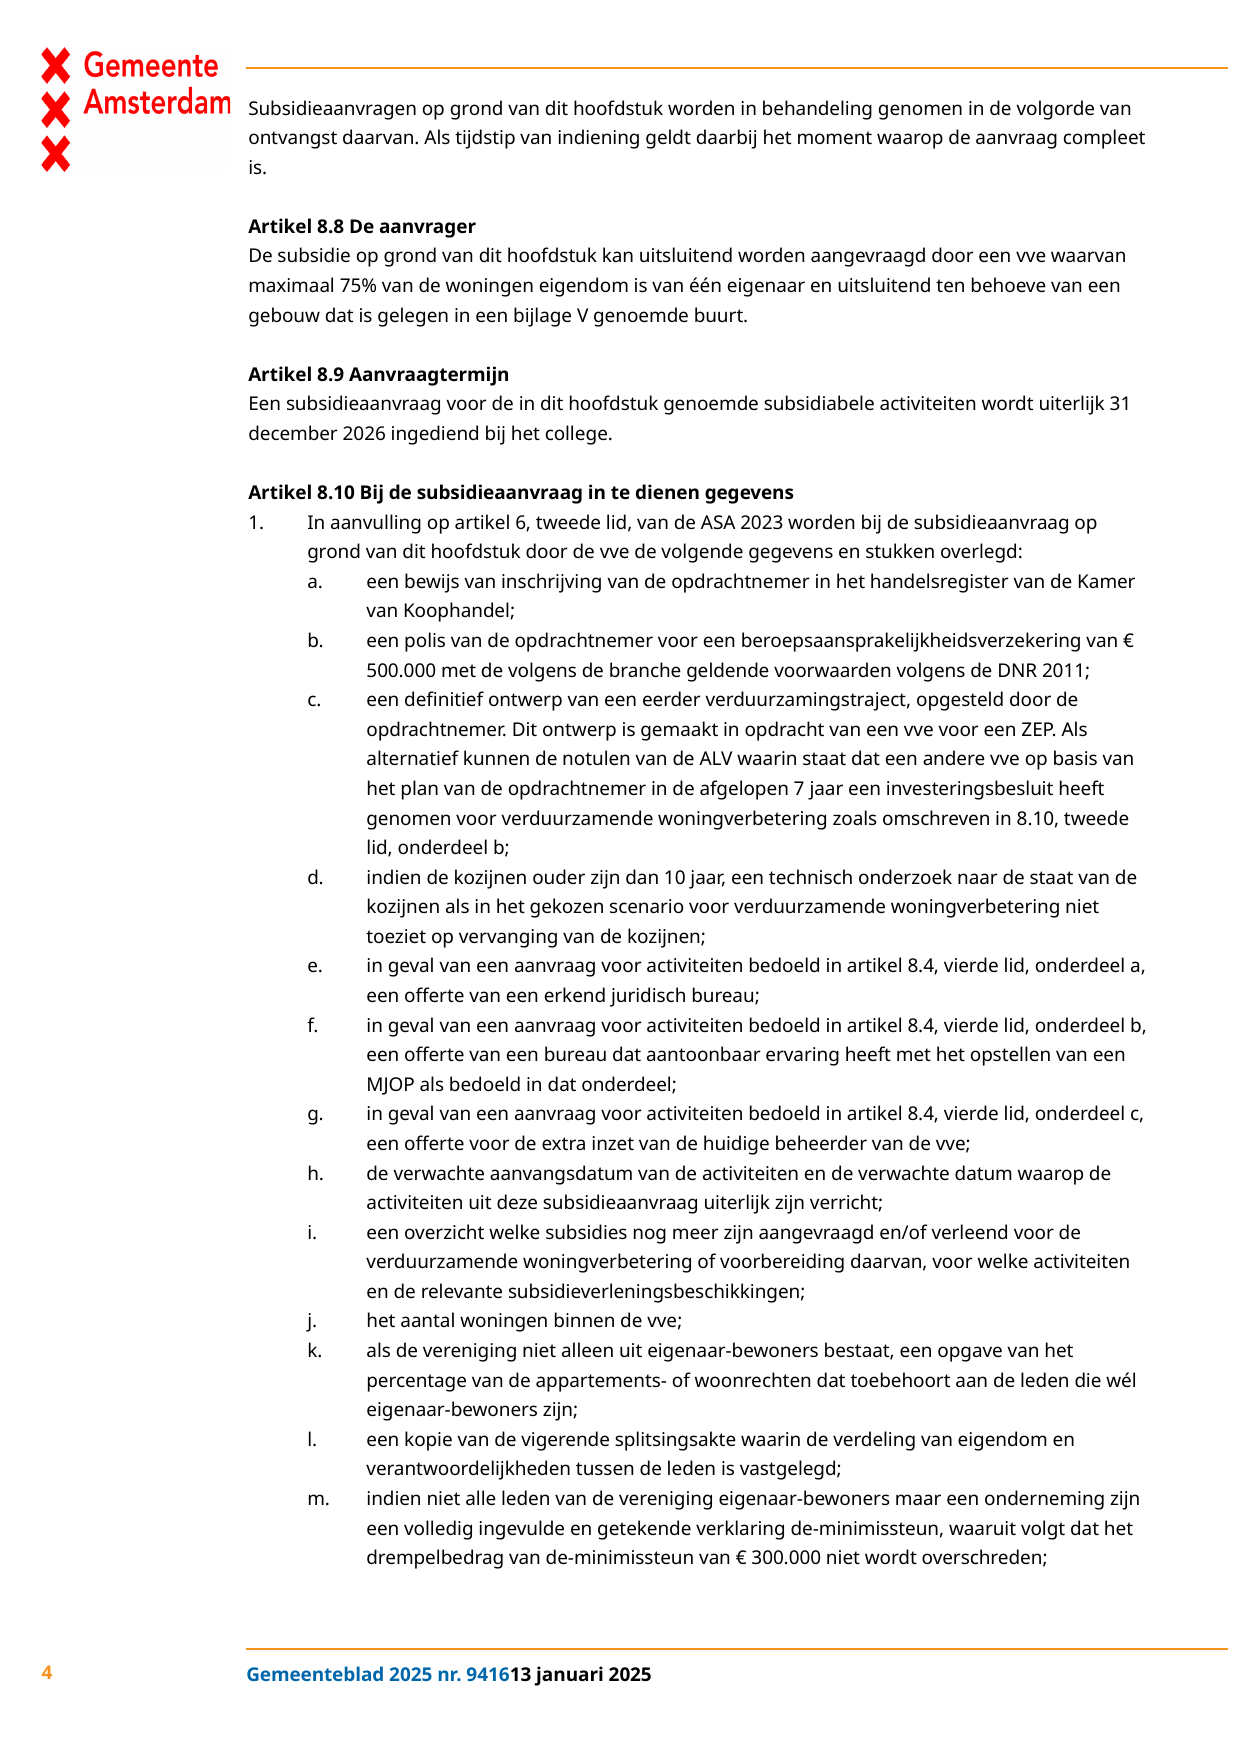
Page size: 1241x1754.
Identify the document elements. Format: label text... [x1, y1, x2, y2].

list indien de kozijnen ouder zijn dan 10 jaar, een technisch onderzoek naar de staat van de kozijnen als in het gekozen scenario voor verduurzamende woningverbetering niet toeziet op vervanging van de kozijnen; [307, 864, 1152, 949]
list in geval van een aanvraag voor activiteiten bedoeld in artikel 8.4, vierde lid, onderdeel c, een offerte voor de extra inzet van de huidige beheerder van de vve; [307, 1101, 1152, 1156]
list een overzicht welke subsidies nog meer zijn aangevraagd en/of verleend voor de verduurzamende woningverbetering of voorbereiding daarvan, voor welke activiteiten en de relevante subsidieverleningsbeschikkingen; [307, 1219, 1152, 1304]
list in geval van een aanvraag voor activiteiten bedoeld in artikel 8.4, vierde lid, onderdeel b, een offerte van een bureau dat aantoonbaar ervaring heeft met het opstellen van een MJOP als bedoeld in dat onderdeel; [307, 1012, 1152, 1097]
list de verwachte aanvangsdatum van de activiteiten en de verwachte datum waarop de activiteiten uit deze subsidieaanvraag uiterlijk zijn verricht; [307, 1160, 1152, 1215]
text Artikel 8.8 De aanvrager [248, 213, 1152, 239]
text Artikel 8.10 Bij de subsidieaanvraag in te dienen gegevens [248, 479, 1152, 505]
list een polis van de opdrachtnemer voor een beroepsaansprakelijkheidsverzekering van € 500.000 met de volgens de branche geldende voorwaarden volgens de DNR 2011; [307, 627, 1152, 683]
text De subsidie op grond van dit hoofdstuk kan uitsluitend worden aangevraagd door een vve waarvan maximaal 75% van de woningen eigendom is van één eigenaar en uitsluitend ten behoeve van een gebouw dat is gelegen in een bijlage V genoemde buurt. [248, 243, 1152, 328]
text Artikel 8.9 Aanvraagtermijn [248, 361, 1152, 387]
list in geval van een aanvraag voor activiteiten bedoeld in artikel 8.4, vierde lid, onderdeel a, een offerte van een erkend juridisch bureau; [307, 953, 1152, 1008]
list indien niet alle leden van de vereniging eigenaar-bewoners maar een onderneming zijn een volledig ingevulde en getekende verklaring de-minimissteun, waaruit volgt dat het drempelbedrag van de-minimissteun van € 300.000 niet wordt overschreden; [307, 1485, 1152, 1570]
picture [41, 47, 231, 172]
list In aanvulling op artikel 6, tweede lid, van de ASA 2023 worden bij de subsidieaanvraag op grond van dit hoofdstuk door de vve de volgende gegevens en stukken overlegd: [248, 509, 1152, 564]
list een bewijs van inschrijving van de opdrachtnemer in het handelsregister van de Kamer van Koophandel; [307, 568, 1152, 623]
list een definitief ontwerp van een eerder verduurzamingstraject, opgesteld door de opdrachtnemer. Dit ontwerp is gemaakt in opdracht van een vve voor een ZEP. Als alternatief kunnen de notulen van de ALV waarin staat dat een andere vve op basis van het plan van de opdrachtnemer in de afgelopen 7 jaar een investeringsbesluit heeft genomen voor verduurzamende woningverbetering zoals omschreven in 8.10, tweede lid, onderdeel b; [307, 686, 1152, 860]
text Een subsidieaanvraag voor de in dit hoofdstuk genoemde subsidiabele activiteiten wordt uiterlijk 31 december 2026 ingediend bij het college. [248, 391, 1152, 446]
text Subsidieaanvragen op grond van dit hoofdstuk worden in behandeling genomen in de volgorde van ontvangst daarvan. Als tijdstip van indiening geldt daarbij het moment waarop de aanvraag compleet is. [248, 95, 1152, 180]
list als de vereniging niet alleen uit eigenaar-bewoners bestaat, een opgave van het percentage van de appartements- of woonrechten dat toebehoort aan de leden die wél eigenaar-bewoners zijn; [307, 1337, 1152, 1422]
list een kopie van de vigerende splitsingsakte waarin de verdeling van eigendom en verantwoordelijkheden tussen de leden is vastgelegd; [307, 1426, 1152, 1481]
list het aantal woningen binnen de vve; [307, 1308, 1152, 1333]
